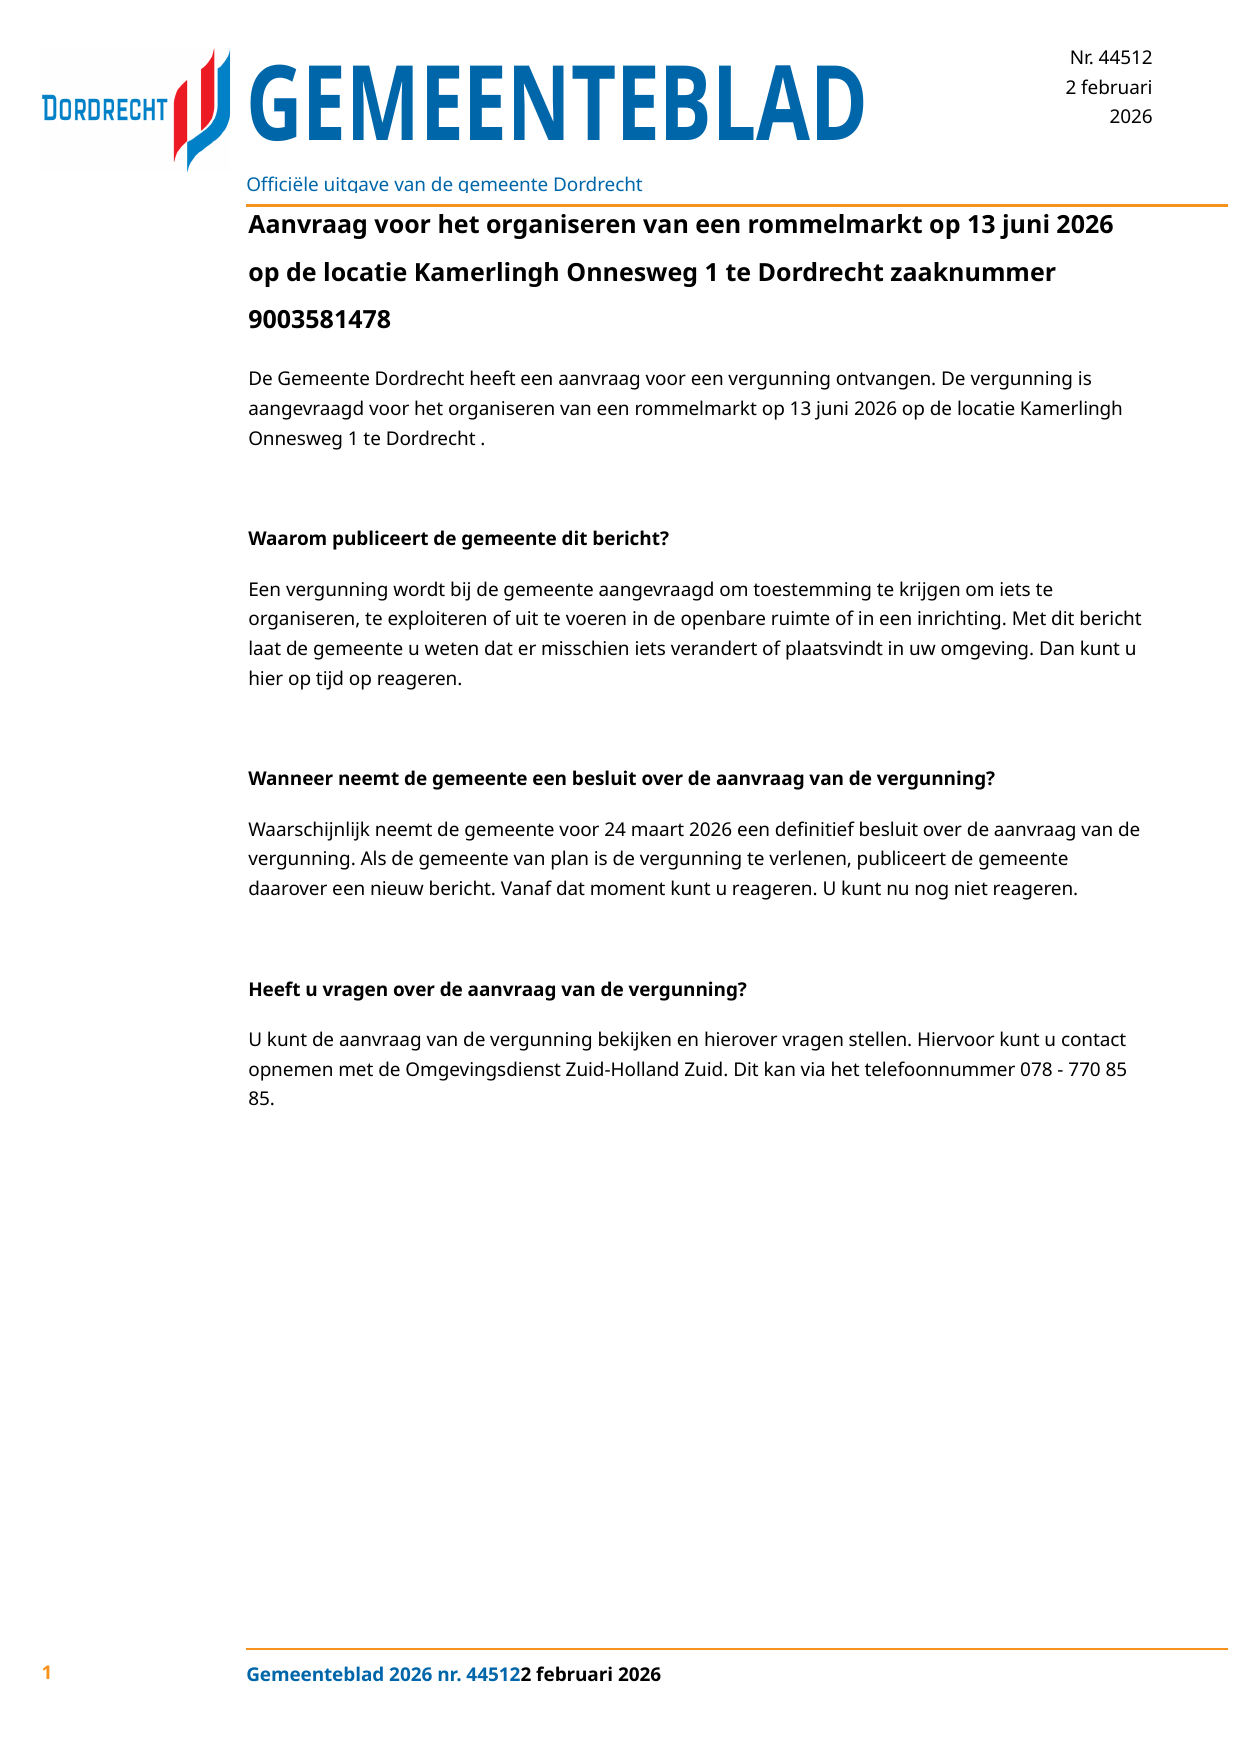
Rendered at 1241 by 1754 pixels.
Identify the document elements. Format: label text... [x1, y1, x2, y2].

text Wanneer neemt de gemeente een besluit over de aanvraag van de vergunning? [248, 766, 1152, 791]
picture [41, 47, 231, 172]
text Aanvraag voor het organiseren van een rommelmarkt op 13 juni 2026 op de locatie Kamerlingh Onnesweg 1 te Dordrecht zaaknummer 9003581478 [248, 207, 1152, 336]
text Heeft u vragen over de aanvraag van de vergunning? [248, 976, 1152, 1002]
text U kunt de aanvraag van de vergunning bekijken en hierover vragen stellen. Hiervoor kunt u contact opnemen met de Omgevingsdienst Zuid-Holland Zuid. Dit kan via het telefoonnummer 078 - 770 85 85. [248, 1026, 1152, 1111]
text Waarschijnlijk neemt de gemeente voor 24 maart 2026 een definitief besluit over de aanvraag van de vergunning. Als de gemeente van plan is de vergunning te verlenen, publiceert de gemeente daarover een nieuw bericht. Vanaf dat moment kunt u reageren. U kunt nu nog niet reageren. [248, 816, 1152, 901]
text Waarom publiceert de gemeente dit bericht? [248, 526, 1152, 551]
text Een vergunning wordt bij de gemeente aangevraagd om toestemming te krijgen om iets te organiseren, te exploiteren of uit te voeren in de openbare ruimte of in een inrichting. Met dit bericht laat de gemeente u weten dat er misschien iets verandert of plaatsvindt in uw omgeving. Dan kunt u hier op tijd op reageren. [248, 576, 1152, 690]
text De Gemeente Dordrecht heeft een aanvraag voor een vergunning ontvangen. De vergunning is aangevraagd voor het organiseren van een rommelmarkt op 13 juni 2026 op de locatie Kamerlingh Onnesweg 1 te Dordrecht . [248, 366, 1152, 450]
